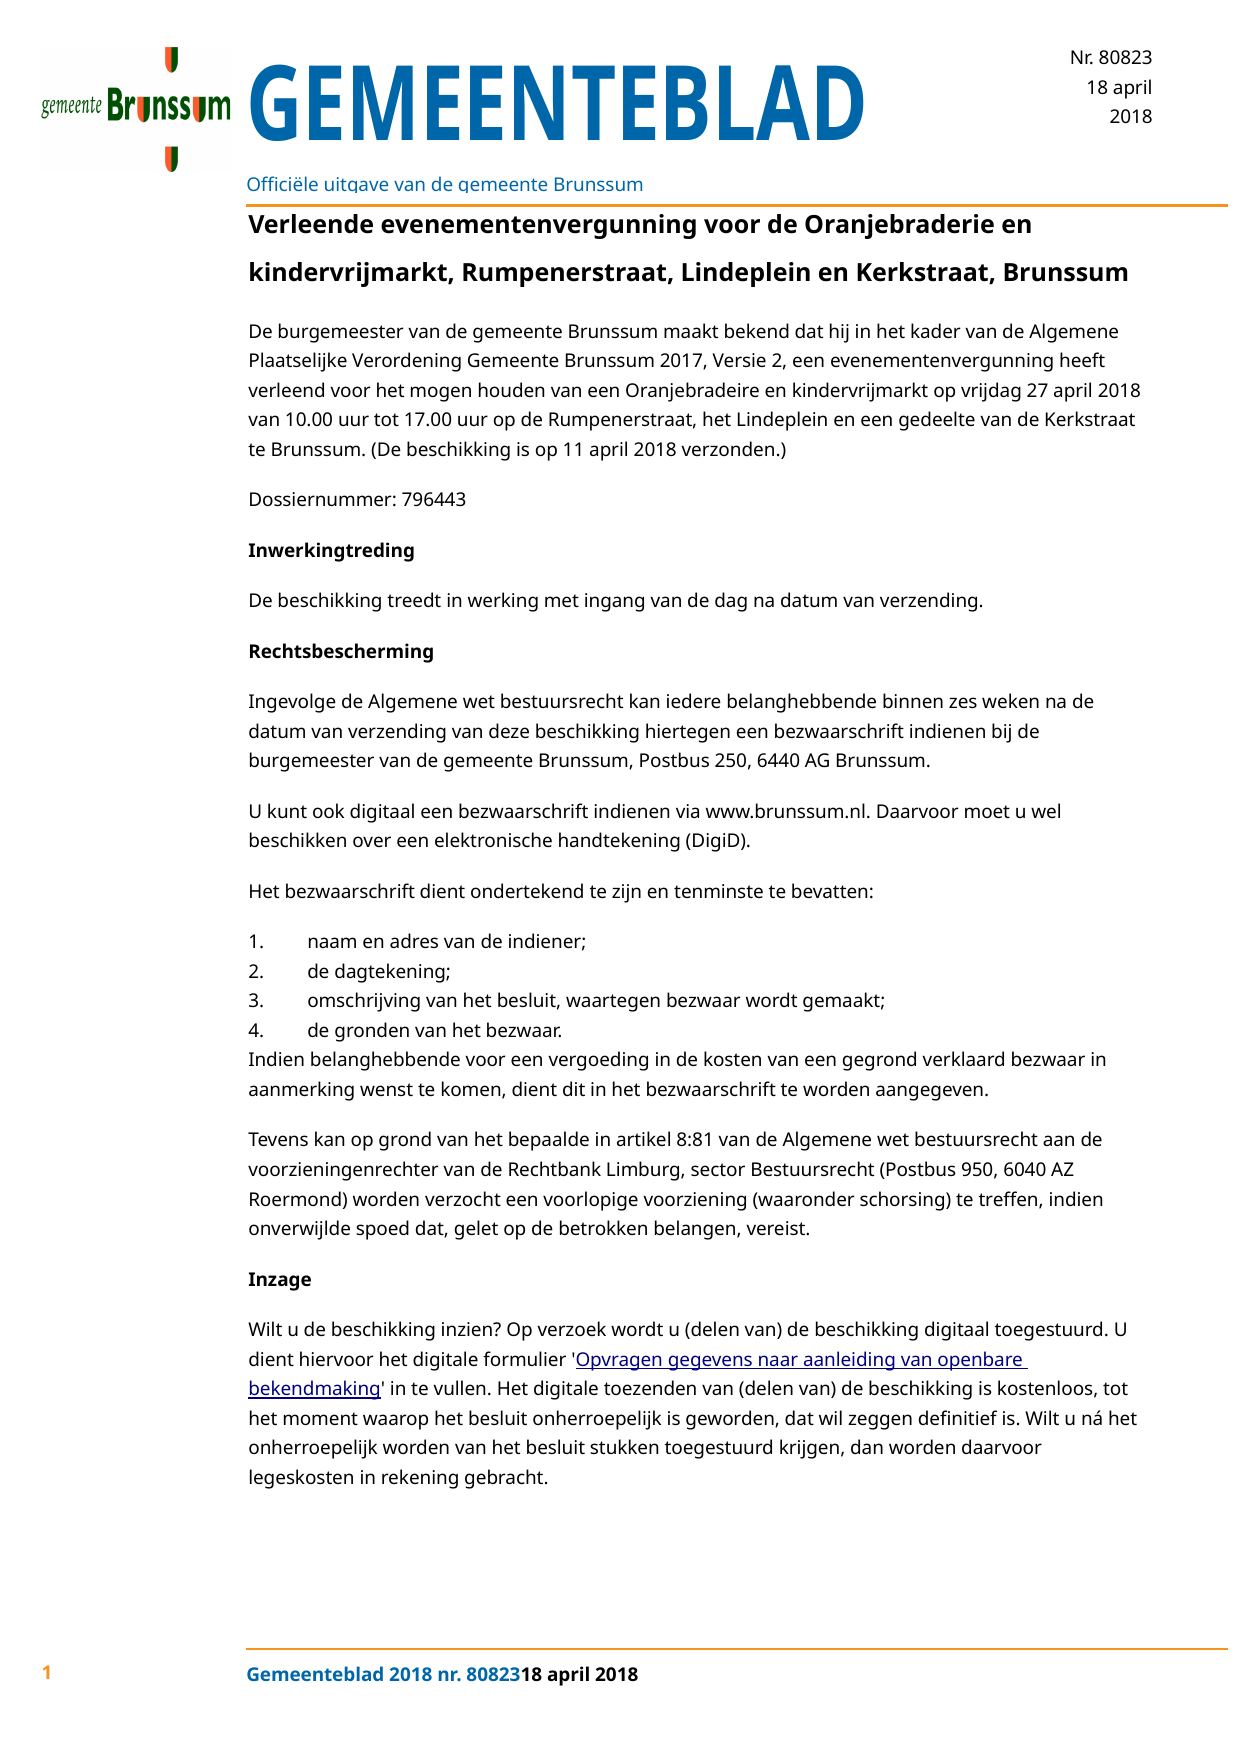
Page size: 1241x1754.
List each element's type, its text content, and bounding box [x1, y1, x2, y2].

list de dagtekening; [248, 958, 1152, 984]
text De burgemeester van de gemeente Brunssum maakt bekend dat hij in het kader van de Algemene Plaatselijke Verordening Gemeente Brunssum 2017, Versie 2, een evenementenvergunning heeft verleend voor het mogen houden van een Oranjebradeire en kindervrijmarkt op vrijdag 27 april 2018 van 10.00 uur tot 17.00 uur op de Rumpenerstraat, het Lindeplein en een gedeelte van de Kerkstraat te Brunssum. (De beschikking is op 11 april 2018 verzonden.) [248, 318, 1152, 462]
text Wilt u de beschikking inzien? Op verzoek wordt u (delen van) de beschikking digitaal toegestuurd. U dient hiervoor het digitale formulier 'Opvragen gegevens naar aanleiding van openbare bekendmaking' in te vullen. Het digitale toezenden van (delen van) de beschikking is kostenloos, tot het moment waarop het besluit onherroepelijk is geworden, dat wil zeggen definitief is. Wilt u ná het onherroepelijk worden van het besluit stukken toegestuurd krijgen, dan worden daarvoor legeskosten in rekening gebracht. [248, 1316, 1152, 1490]
text De beschikking treedt in werking met ingang van de dag na datum van verzending. [248, 587, 1152, 613]
text Inzage [248, 1266, 1152, 1292]
text Inwerkingtreding [248, 537, 1152, 563]
list naam en adres van de indiener; [248, 928, 1152, 954]
picture [41, 47, 231, 172]
text Verleende evenementenvergunning voor de Oranjebraderie en kindervrijmarkt, Rumpenerstraat, Lindeplein en Kerkstraat, Brunssum [248, 207, 1152, 288]
text Rechtsbescherming [248, 638, 1152, 664]
text Indien belanghebbende voor een vergoeding in de kosten van een gegrond verklaard bezwaar in aanmerking wenst te komen, dient dit in het bezwaarschrift te worden aangegeven. [248, 1047, 1152, 1102]
text Dossiernummer: 796443 [248, 487, 1152, 512]
text U kunt ook digitaal een bezwaarschrift indienen via www.brunssum.nl. Daarvoor moet u wel beschikken over een elektronische handtekening (DigiD). [248, 798, 1152, 853]
list de gronden van het bezwaar. [248, 1017, 1152, 1043]
text Tevens kan op grond van het bepaalde in artikel 8:81 van de Algemene wet bestuursrecht aan de voorzieningenrechter van de Rechtbank Limburg, sector Bestuursrecht (Postbus 950, 6040 AZ Roermond) worden verzocht een voorlopige voorziening (waaronder schorsing) te treffen, indien onverwijlde spoed dat, gelet op de betrokken belangen, vereist. [248, 1127, 1152, 1241]
text Het bezwaarschrift dient ondertekend te zijn en tenminste te bevatten: [248, 878, 1152, 904]
list omschrijving van het besluit, waartegen bezwaar wordt gemaakt; [248, 987, 1152, 1013]
text Ingevolge de Algemene wet bestuursrecht kan iedere belanghebbende binnen zes weken na de datum van verzending van deze beschikking hiertegen een bezwaarschrift indienen bij de burgemeester van de gemeente Brunssum, Postbus 250, 6440 AG Brunssum. [248, 688, 1152, 773]
